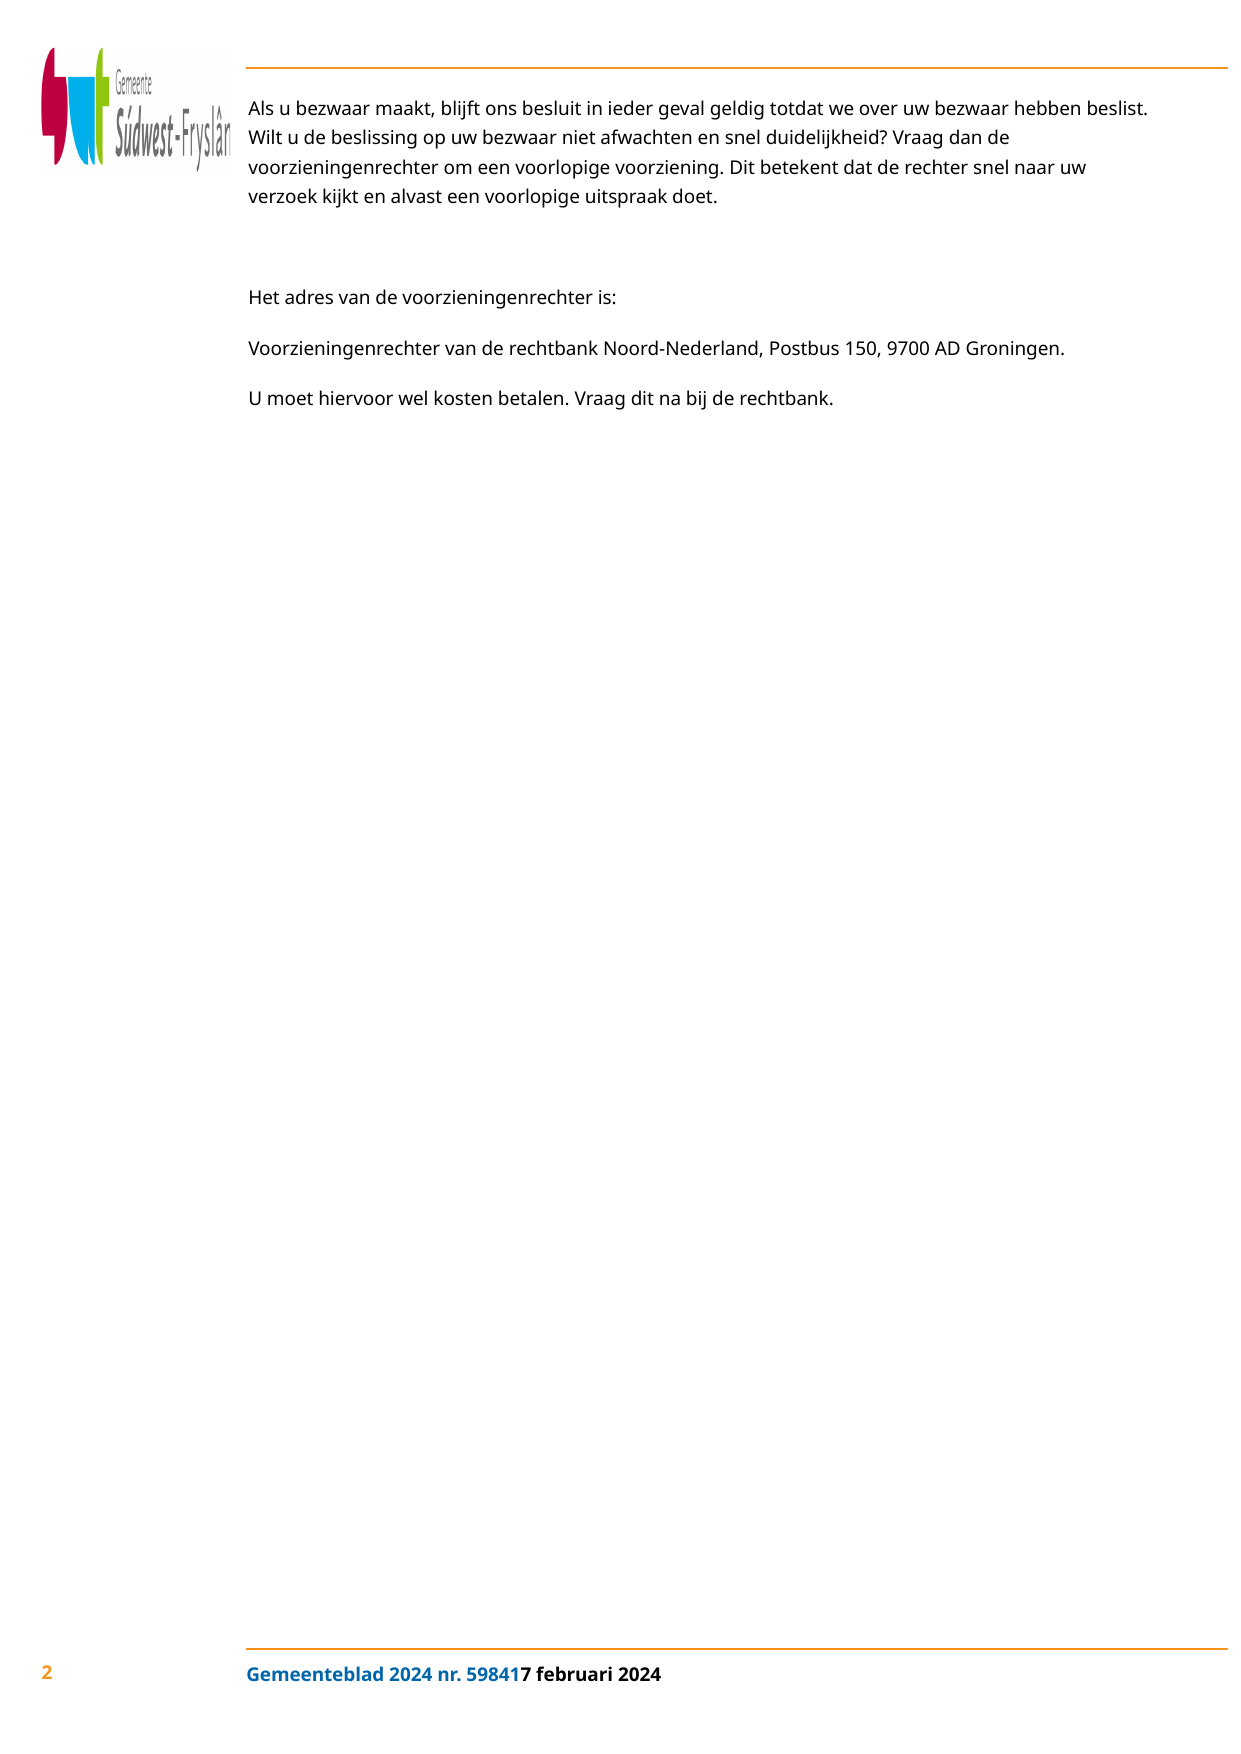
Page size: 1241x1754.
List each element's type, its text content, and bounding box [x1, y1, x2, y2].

text U moet hiervoor wel kosten betalen. Vraag dit na bij de rechtbank. [248, 385, 1152, 411]
picture [41, 47, 231, 172]
text Voorzieningenrechter van de rechtbank Noord-Nederland, Postbus 150, 9700 AD Groningen. [248, 335, 1152, 361]
text Als u bezwaar maakt, blijft ons besluit in ieder geval geldig totdat we over uw bezwaar hebben beslist. Wilt u de beslissing op uw bezwaar niet afwachten en snel duidelijkheid? Vraag dan de voorzieningenrechter om een voorlopige voorziening. Dit betekent dat de rechter snel naar uw verzoek kijkt en alvast een voorlopige uitspraak doet. [248, 95, 1152, 209]
text Het adres van de voorzieningenrechter is: [248, 284, 1152, 310]
